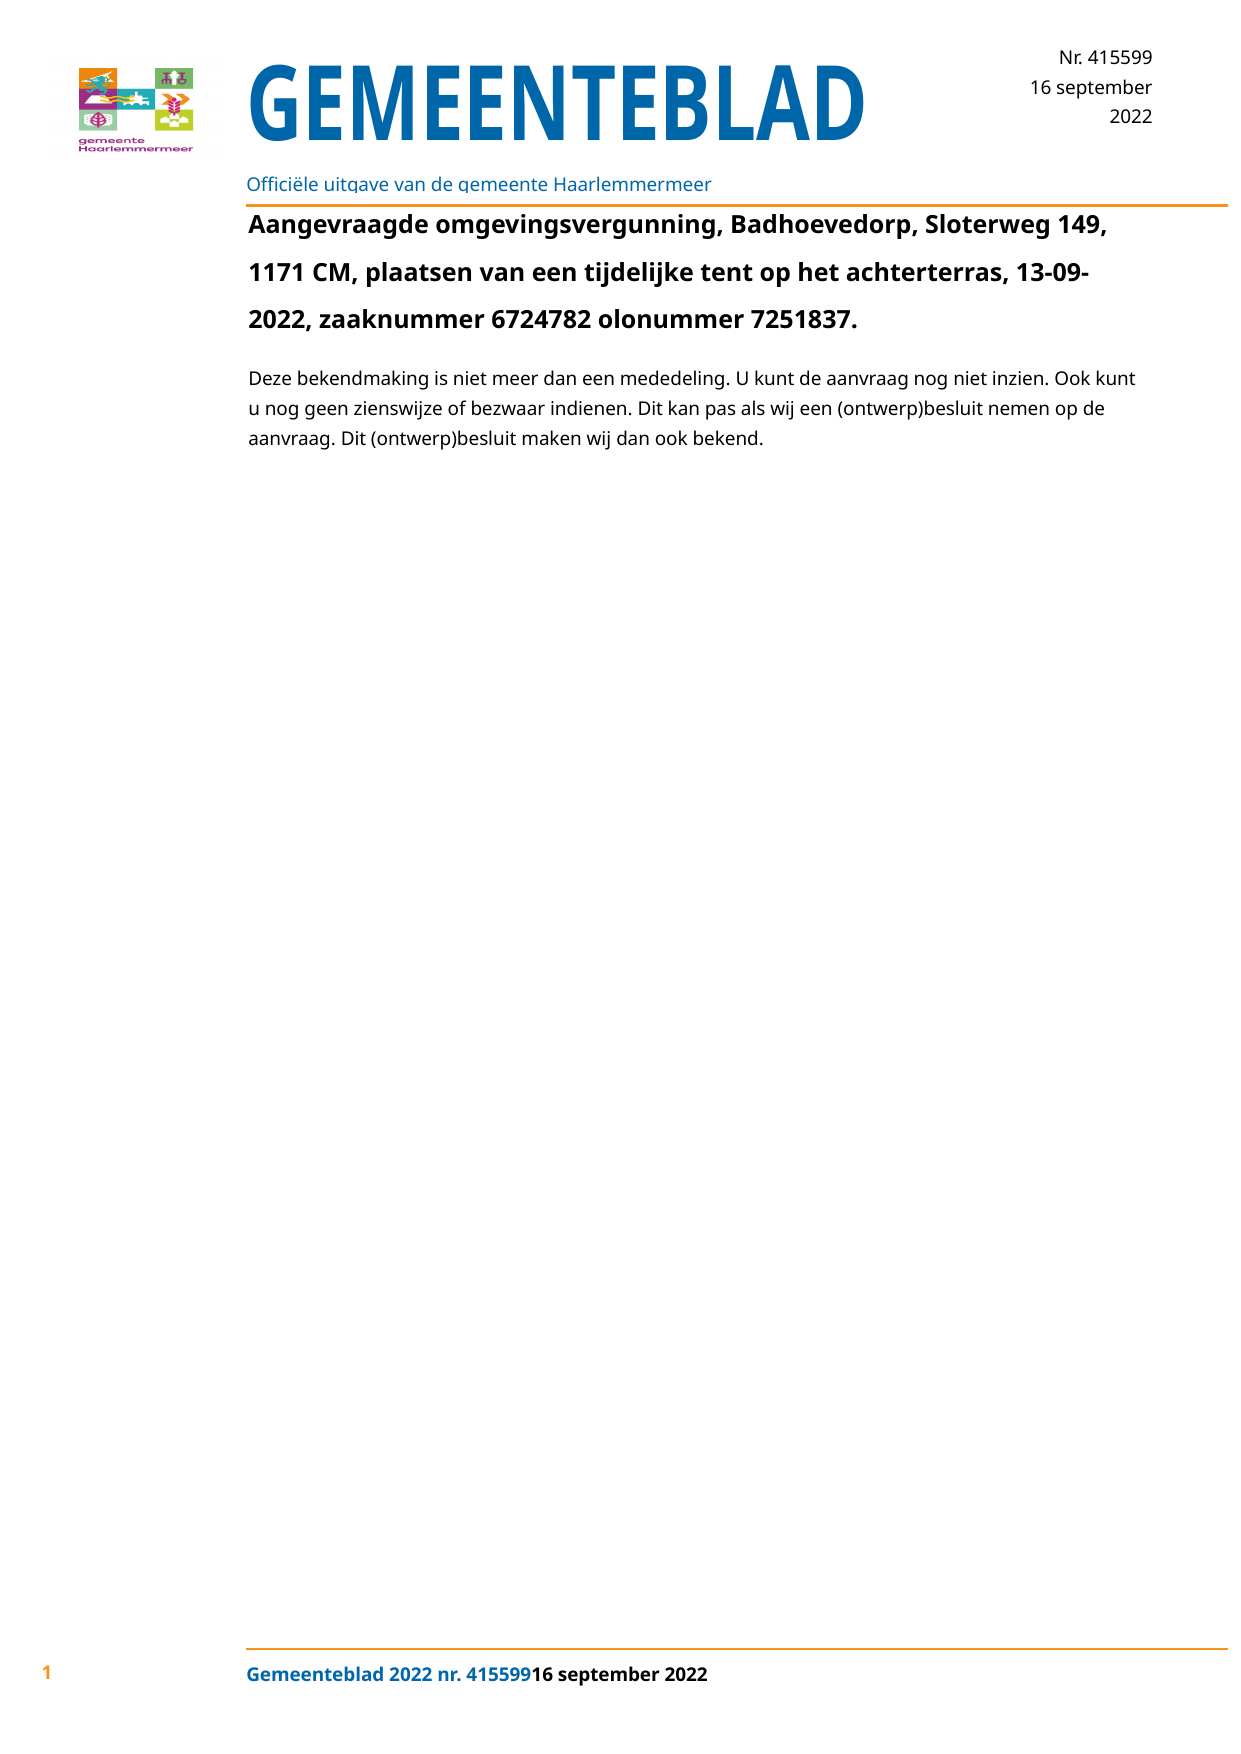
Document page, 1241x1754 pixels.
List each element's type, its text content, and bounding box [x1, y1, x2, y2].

picture [41, 47, 231, 172]
text Aangevraagde omgevingsvergunning, Badhoevedorp, Sloterweg 149, 1171 CM, plaatsen van een tijdelijke tent op het achterterras, 13-09-2022, zaaknummer 6724782 olonummer 7251837. [248, 207, 1152, 336]
text Deze bekendmaking is niet meer dan een mededeling. U kunt de aanvraag nog niet inzien. Ook kunt u nog geen zienswijze of bezwaar indienen. Dit kan pas als wij een (ontwerp)besluit nemen op de aanvraag. Dit (ontwerp)besluit maken wij dan ook bekend. [248, 366, 1152, 450]
